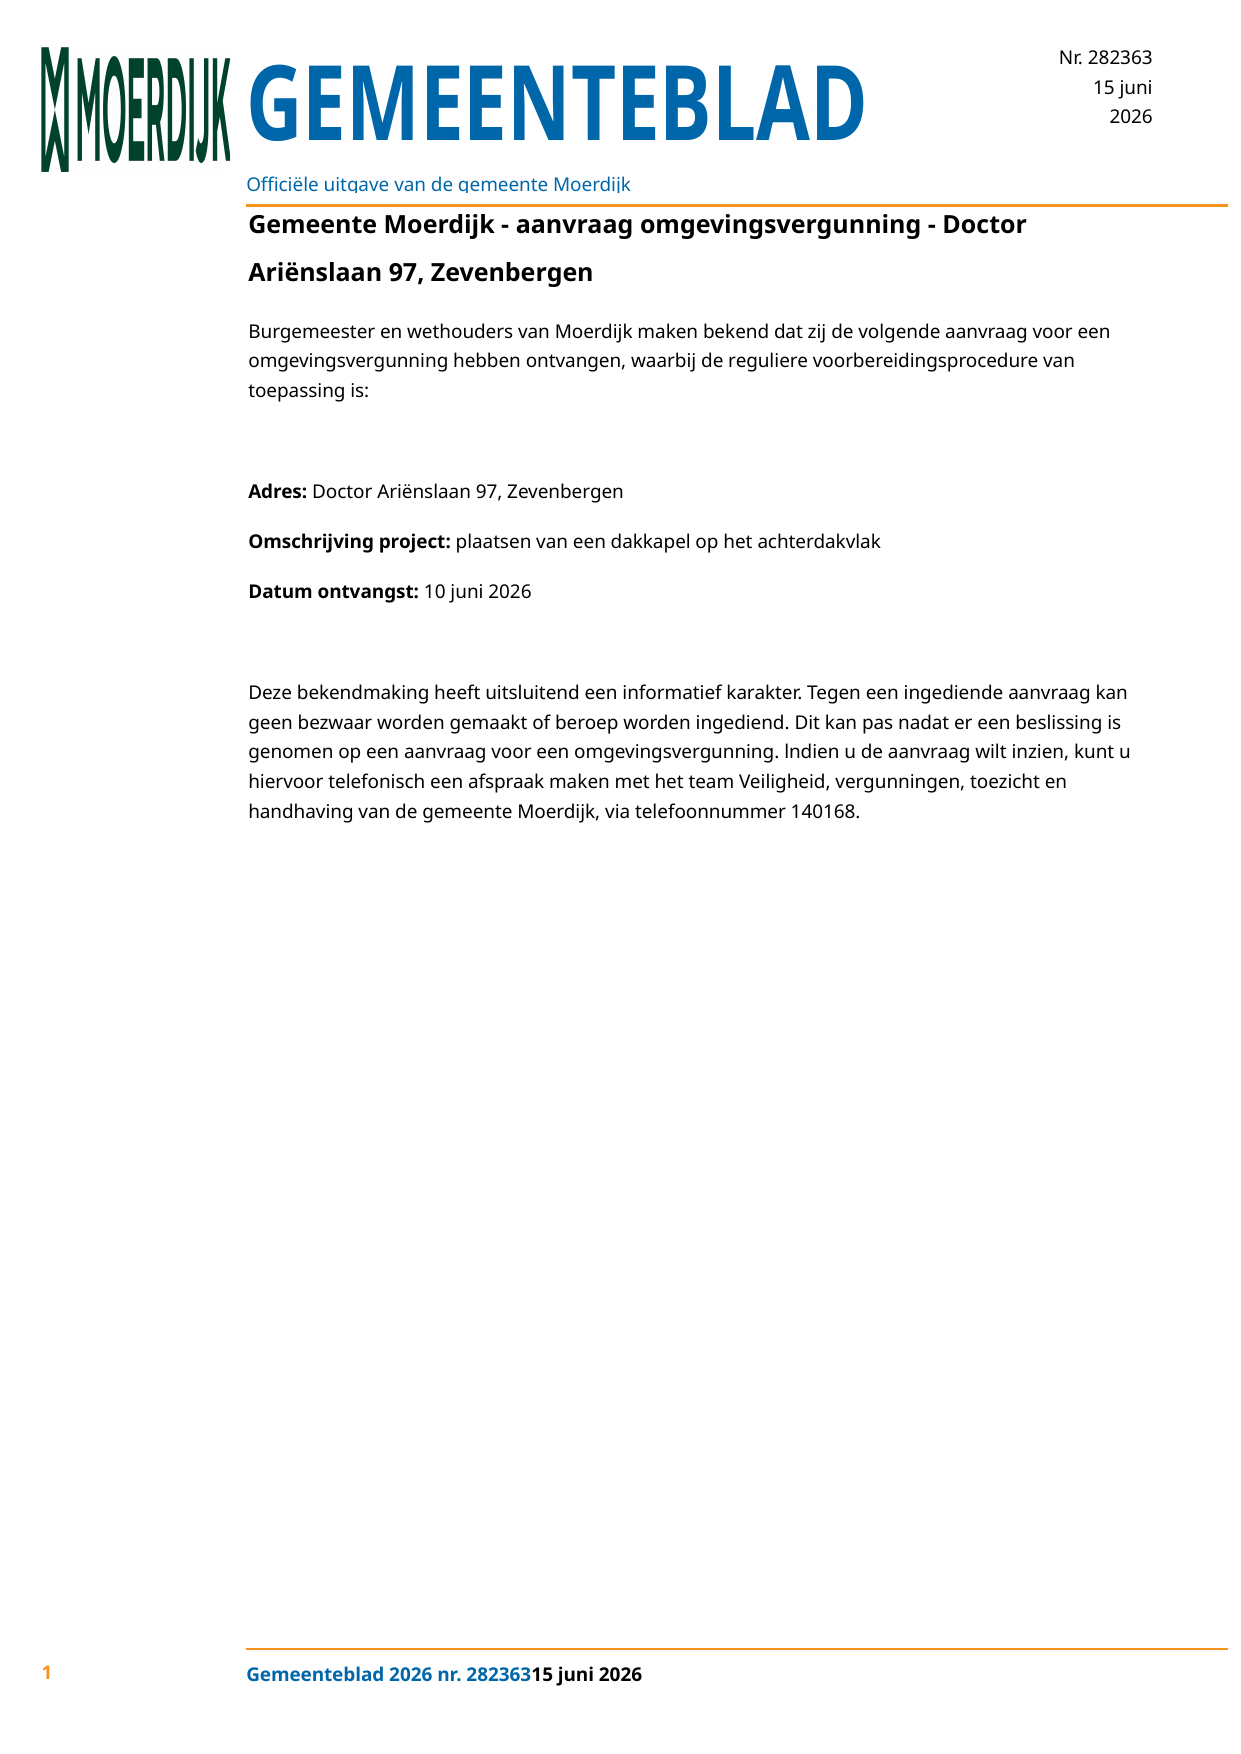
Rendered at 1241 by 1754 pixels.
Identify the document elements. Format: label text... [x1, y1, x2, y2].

picture [41, 47, 231, 172]
text Burgemeester en wethouders van Moerdijk maken bekend dat zij de volgende aanvraag voor een omgevingsvergunning hebben ontvangen, waarbij de reguliere voorbereidingsprocedure van toepassing is: [248, 318, 1152, 403]
text Datum ontvangst: 10 juni 2026 [248, 579, 1152, 604]
text Adres: Doctor Ariënslaan 97, Zevenbergen [248, 478, 1152, 504]
text Omschrijving project: plaatsen van een dakkapel op het achterdakvlak [248, 528, 1152, 554]
text Deze bekendmaking heeft uitsluitend een informatief karakter. Tegen een ingediende aanvraag kan geen bezwaar worden gemaakt of beroep worden ingediend. Dit kan pas nadat er een beslissing is genomen op een aanvraag voor een omgevingsvergunning. lndien u de aanvraag wilt inzien, kunt u hiervoor telefonisch een afspraak maken met het team Veiligheid, vergunningen, toezicht en handhaving van de gemeente Moerdijk, via telefoonnummer 140168. [248, 679, 1152, 824]
text Gemeente Moerdijk - aanvraag omgevingsvergunning - Doctor Ariënslaan 97, Zevenbergen [248, 207, 1152, 288]
